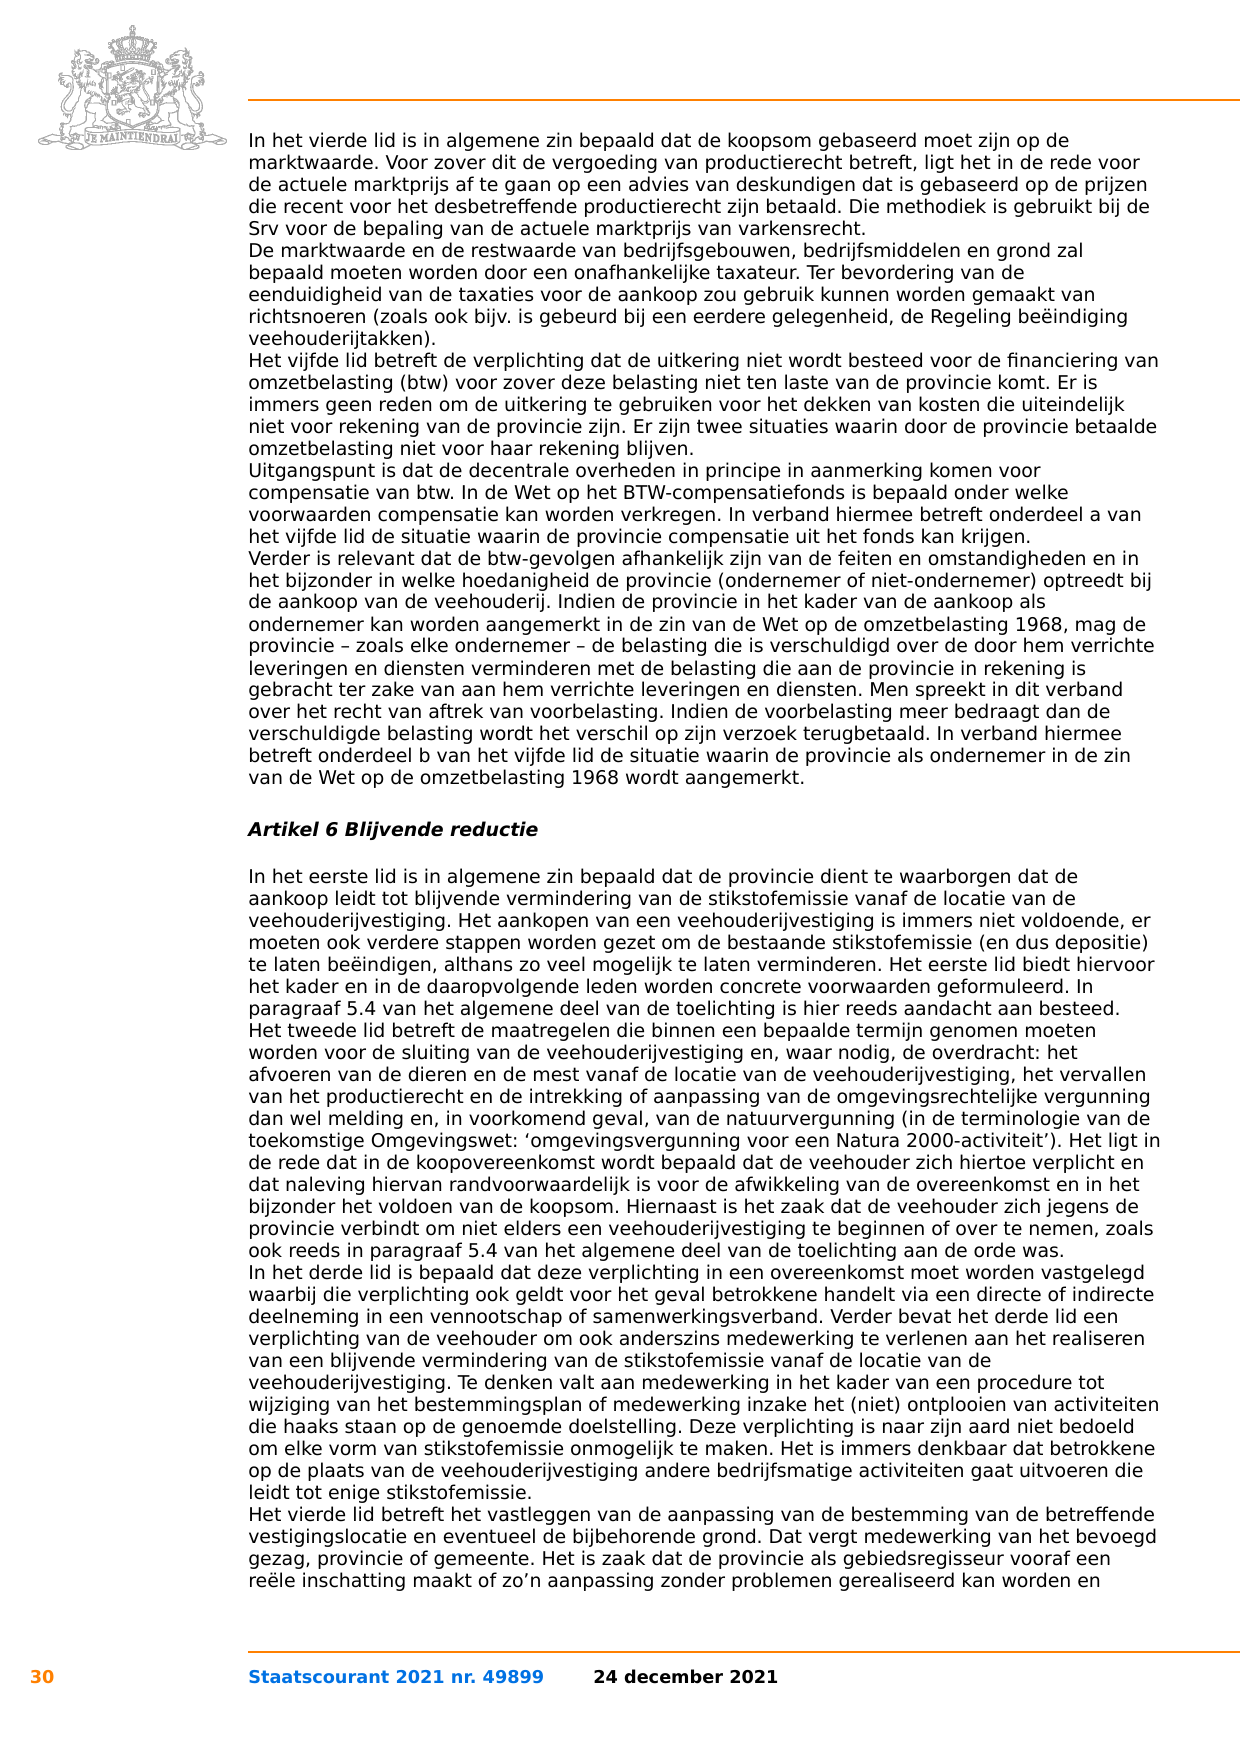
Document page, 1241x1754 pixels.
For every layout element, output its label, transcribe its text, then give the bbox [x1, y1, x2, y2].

text Het tweede lid betreft de maatregelen die binnen een bepaalde termijn genomen moeten worden voor de sluiting van de veehouderijvestiging en, waar nodig, de overdracht: het afvoeren van de dieren en de mest vanaf de locatie van de veehouderijvestiging, het vervallen van het productierecht en de intrekking of aanpassing van de omgevingsrechtelijke vergunning dan wel melding en, in voorkomend geval, van de natuurvergunning (in de terminologie van de toekomstige Omgevingswet: ‘omgevingsvergunning voor een Natura 2000-activiteit’). Het ligt in de rede dat in de koopovereenkomst wordt bepaald dat de veehouder zich hiertoe verplicht en dat naleving hiervan randvoorwaardelijk is voor de afwikkeling van de overeenkomst en in het bijzonder het voldoen van de koopsom. Hiernaast is het zaak dat de veehouder zich jegens de provincie verbindt om niet elders een veehouderijvestiging te beginnen of over te nemen, zoals ook reeds in paragraaf 5.4 van het algemene deel van de toelichting aan de orde was. [248, 1020, 1163, 1262]
text De marktwaarde en de restwaarde van bedrijfsgebouwen, bedrijfsmiddelen en grond zal bepaald moeten worden door een onafhankelijke taxateur. Ter bevordering van de eenduidigheid van de taxaties voor de aankoop zou gebruik kunnen worden gemaakt van richtsnoeren (zoals ook bijv. is gebeurd bij een eerdere gelegenheid, de Regeling beëindiging veehouderijtakken). [248, 240, 1163, 350]
text Het vierde lid betreft het vastleggen van de aanpassing van de bestemming van de betreffende vestigingslocatie en eventueel de bijbehorende grond. Dat vergt medewerking van het bevoegd gezag, provincie of gemeente. Het is zaak dat de provincie als gebiedsregisseur vooraf een reële inschatting maakt of zo’n aanpassing zonder problemen gerealiseerd kan worden en [248, 1504, 1163, 1592]
text In het eerste lid is in algemene zin bepaald dat de provincie dient te waarborgen dat de aankoop leidt tot blijvende vermindering van de stikstofemissie vanaf de locatie van de veehouderijvestiging. Het aankopen van een veehouderijvestiging is immers niet voldoende, er moeten ook verdere stappen worden gezet om de bestaande stikstofemissie (en dus depositie) te laten beëindigen, althans zo veel mogelijk te laten verminderen. Het eerste lid biedt hiervoor het kader en in de daaropvolgende leden worden concrete voorwaarden geformuleerd. In paragraaf 5.4 van het algemene deel van de toelichting is hier reeds aandacht aan besteed. [248, 866, 1163, 1020]
text Het vijfde lid betreft de verplichting dat de uitkering niet wordt besteed voor de financiering van omzetbelasting (btw) voor zover deze belasting niet ten laste van de provincie komt. Er is immers geen reden om de uitkering te gebruiken voor het dekken van kosten die uiteindelijk niet voor rekening van de provincie zijn. Er zijn twee situaties waarin door de provincie betaalde omzetbelasting niet voor haar rekening blijven. [248, 350, 1163, 459]
picture [38, 25, 227, 150]
text In het vierde lid is in algemene zin bepaald dat de koopsom gebaseerd moet zijn op de marktwaarde. Voor zover dit de vergoeding van productierecht betreft, ligt het in de rede voor de actuele marktprijs af te gaan op een advies van deskundigen dat is gebaseerd op de prijzen die recent voor het desbetreffende productierecht zijn betaald. Die methodiek is gebruikt bij de Srv voor de bepaling van de actuele marktprijs van varkensrecht. [248, 130, 1163, 240]
text In het derde lid is bepaald dat deze verplichting in een overeenkomst moet worden vastgelegd waarbij die verplichting ook geldt voor het geval betrokkene handelt via een directe of indirecte deelneming in een vennootschap of samenwerkingsverband. Verder bevat het derde lid een verplichting van de veehouder om ook anderszins medewerking te verlenen aan het realiseren van een blijvende vermindering van de stikstofemissie vanaf de locatie van de veehouderijvestiging. Te denken valt aan medewerking in het kader van een procedure tot wijziging van het bestemmingsplan of medewerking inzake het (niet) ontplooien van activiteiten die haaks staan op de genoemde doelstelling. Deze verplichting is naar zijn aard niet bedoeld om elke vorm van stikstofemissie onmogelijk te maken. Het is immers denkbaar dat betrokkene op de plaats van de veehouderijvestiging andere bedrijfsmatige activiteiten gaat uitvoeren die leidt tot enige stikstofemissie. [248, 1262, 1163, 1504]
subtitle Artikel 6 Blijvende reductie [248, 819, 1163, 841]
text Verder is relevant dat de btw-gevolgen afhankelijk zijn van de feiten en omstandigheden en in het bijzonder in welke hoedanigheid de provincie (ondernemer of niet-ondernemer) optreedt bij de aankoop van de veehouderij. Indien de provincie in het kader van de aankoop als ondernemer kan worden aangemerkt in de zin van de Wet op de omzetbelasting 1968, mag de provincie – zoals elke ondernemer – de belasting die is verschuldigd over de door hem verrichte leveringen en diensten verminderen met de belasting die aan de provincie in rekening is gebracht ter zake van aan hem verrichte leveringen en diensten. Men spreekt in dit verband over het recht van aftrek van voorbelasting. Indien de voorbelasting meer bedraagt dan de verschuldigde belasting wordt het verschil op zijn verzoek terugbetaald. In verband hiermee betreft onderdeel b van het vijfde lid de situatie waarin de provincie als ondernemer in de zin van de Wet op de omzetbelasting 1968 wordt aangemerkt. [248, 547, 1163, 789]
text Uitgangspunt is dat de decentrale overheden in principe in aanmerking komen voor compensatie van btw. In de Wet op het BTW-compensatiefonds is bepaald onder welke voorwaarden compensatie kan worden verkregen. In verband hiermee betreft onderdeel a van het vijfde lid de situatie waarin de provincie compensatie uit het fonds kan krijgen. [248, 459, 1163, 547]
